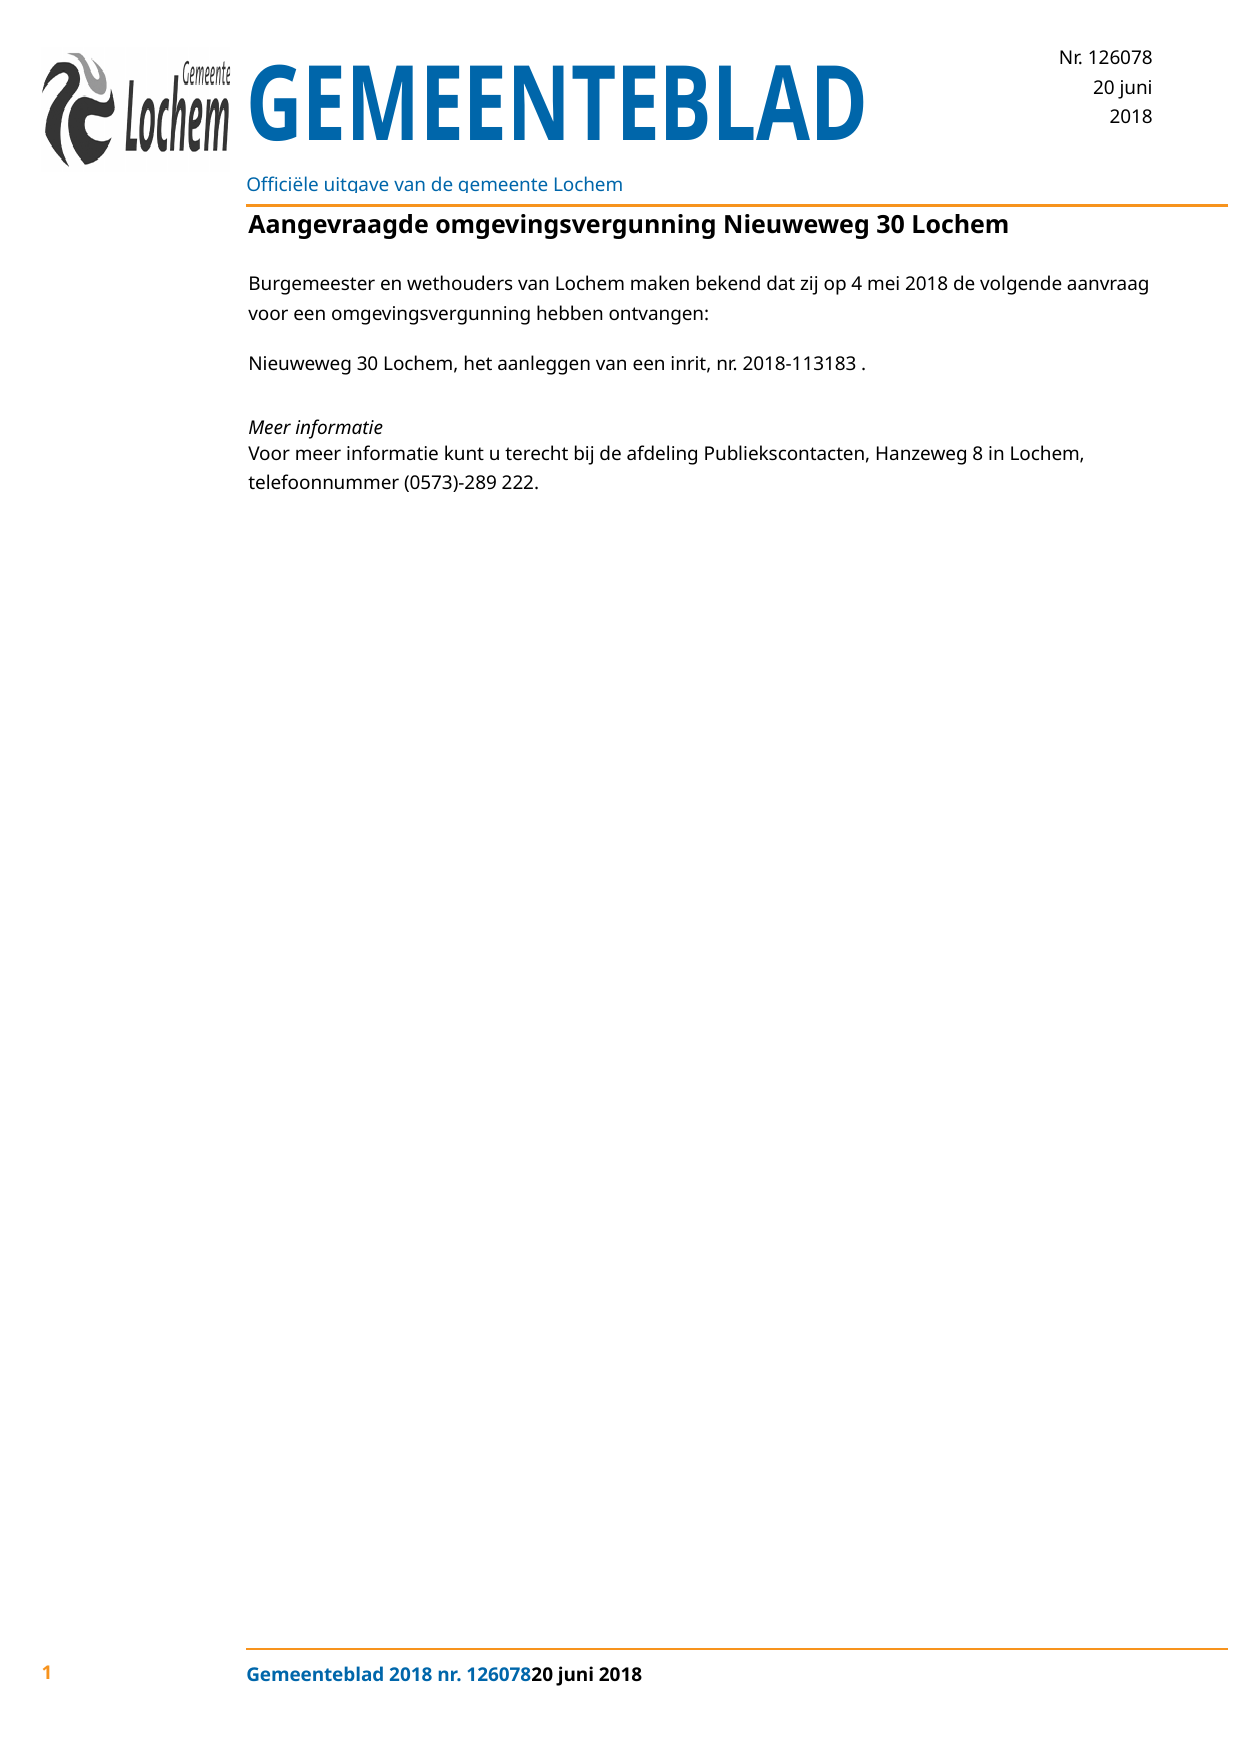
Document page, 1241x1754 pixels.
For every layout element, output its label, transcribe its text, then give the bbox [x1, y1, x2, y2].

picture [41, 47, 231, 172]
text Nieuweweg 30 Lochem, het aanleggen van een inrit, nr. 2018-113183 . [248, 350, 1152, 376]
text Aangevraagde omgevingsvergunning Nieuweweg 30 Lochem [248, 207, 1152, 241]
text Burgemeester en wethouders van Lochem maken bekend dat zij op 4 mei 2018 de volgende aanvraag voor een omgevingsvergunning hebben ontvangen: [248, 270, 1152, 326]
text Meer informatie [248, 414, 1152, 440]
text Voor meer informatie kunt u terecht bij de afdeling Publiekscontacten, Hanzeweg 8 in Lochem, telefoonnummer (0573)-289 222. [248, 440, 1152, 495]
